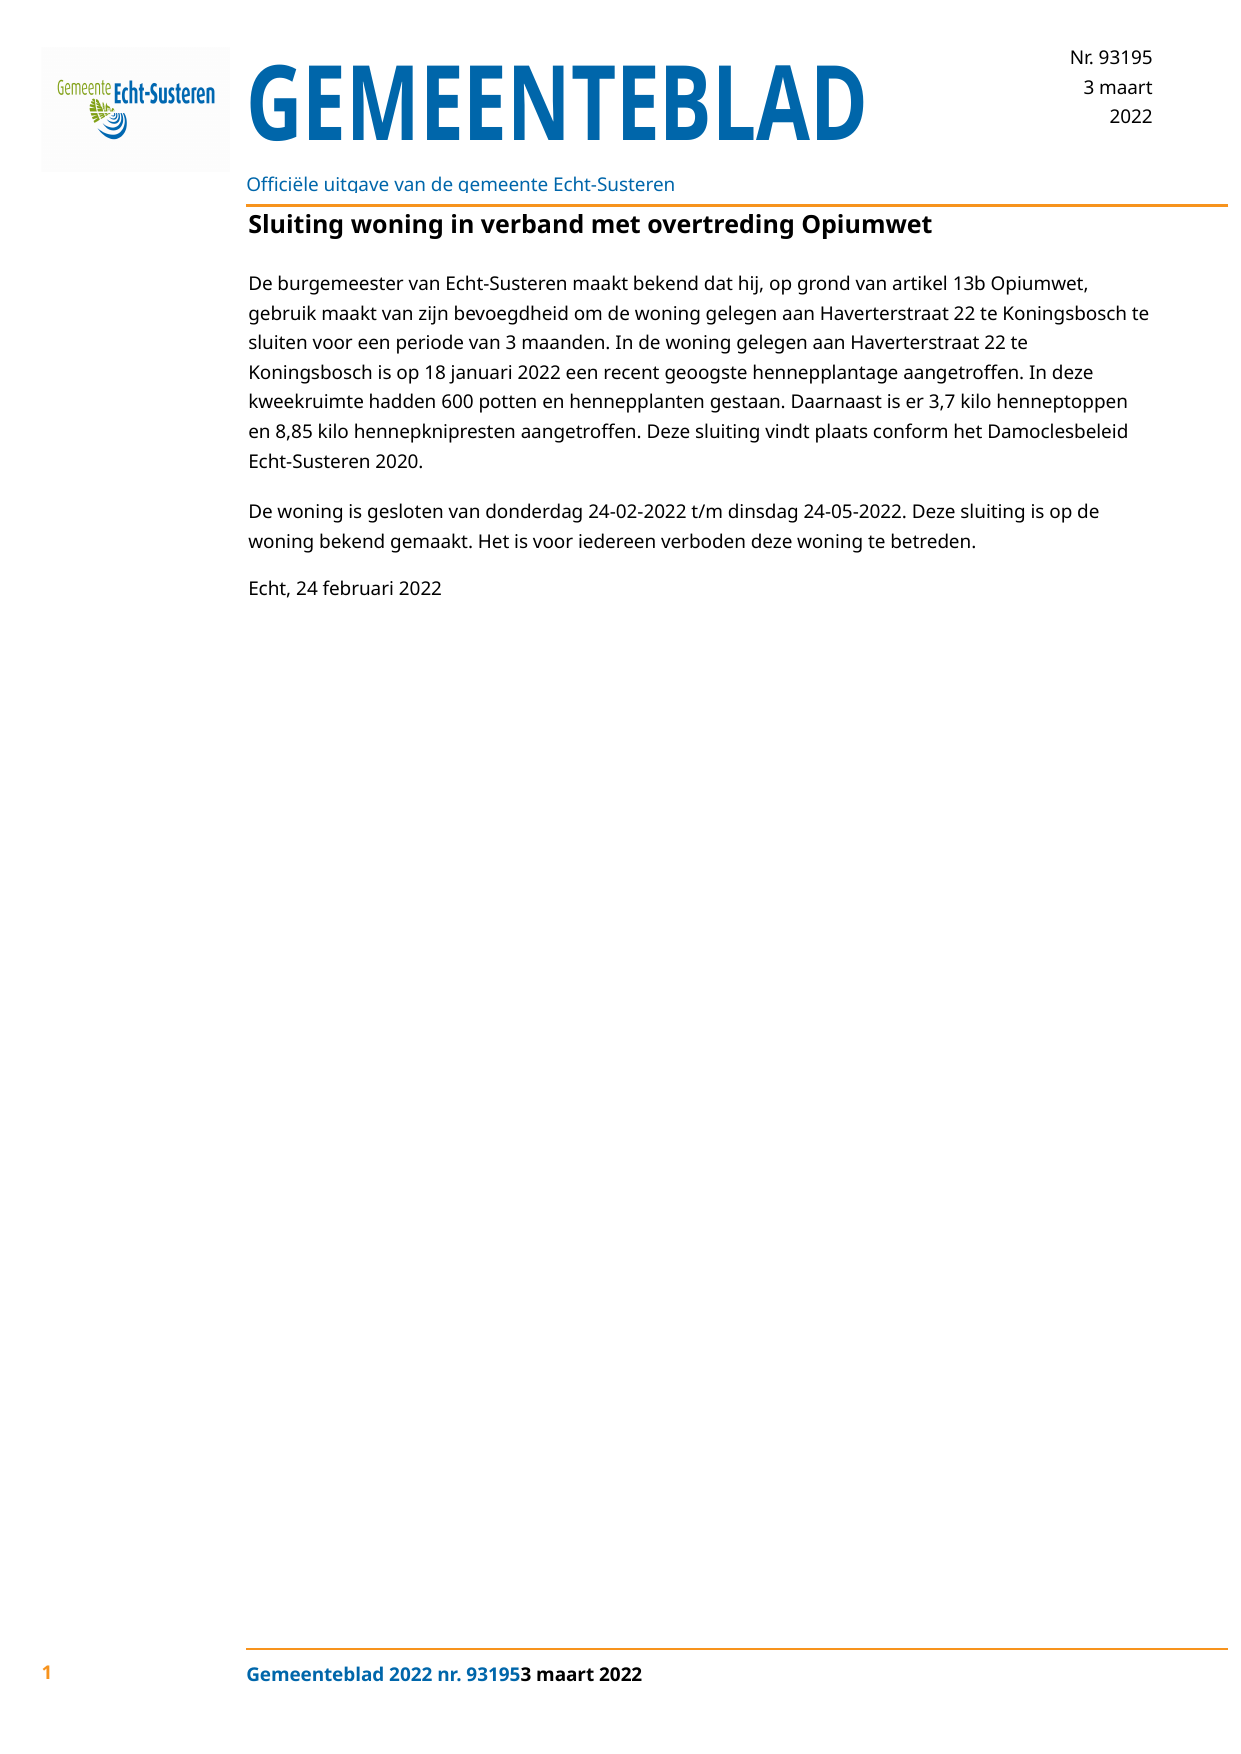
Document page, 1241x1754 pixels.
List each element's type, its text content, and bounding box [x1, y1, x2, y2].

text Echt, 24 februari 2022 [248, 576, 1152, 601]
text Sluiting woning in verband met overtreding Opiumwet [248, 207, 1152, 241]
picture [41, 47, 231, 172]
text De burgemeester van Echt-Susteren maakt bekend dat hij, op grond van artikel 13b Opiumwet, gebruik maakt van zijn bevoegdheid om de woning gelegen aan Haverterstraat 22 te Koningsbosch te sluiten voor een periode van 3 maanden. In de woning gelegen aan Haverterstraat 22 te Koningsbosch is op 18 januari 2022 een recent geoogste hennepplantage aangetroffen. In deze kweekruimte hadden 600 potten en hennepplanten gestaan. Daarnaast is er 3,7 kilo henneptoppen en 8,85 kilo hennepknipresten aangetroffen. Deze sluiting vindt plaats conform het Damoclesbeleid Echt-Susteren 2020. [248, 270, 1152, 473]
text De woning is gesloten van donderdag 24-02-2022 t/m dinsdag 24-05-2022. Deze sluiting is op de woning bekend gemaakt. Het is voor iedereen verboden deze woning te betreden. [248, 498, 1152, 553]
